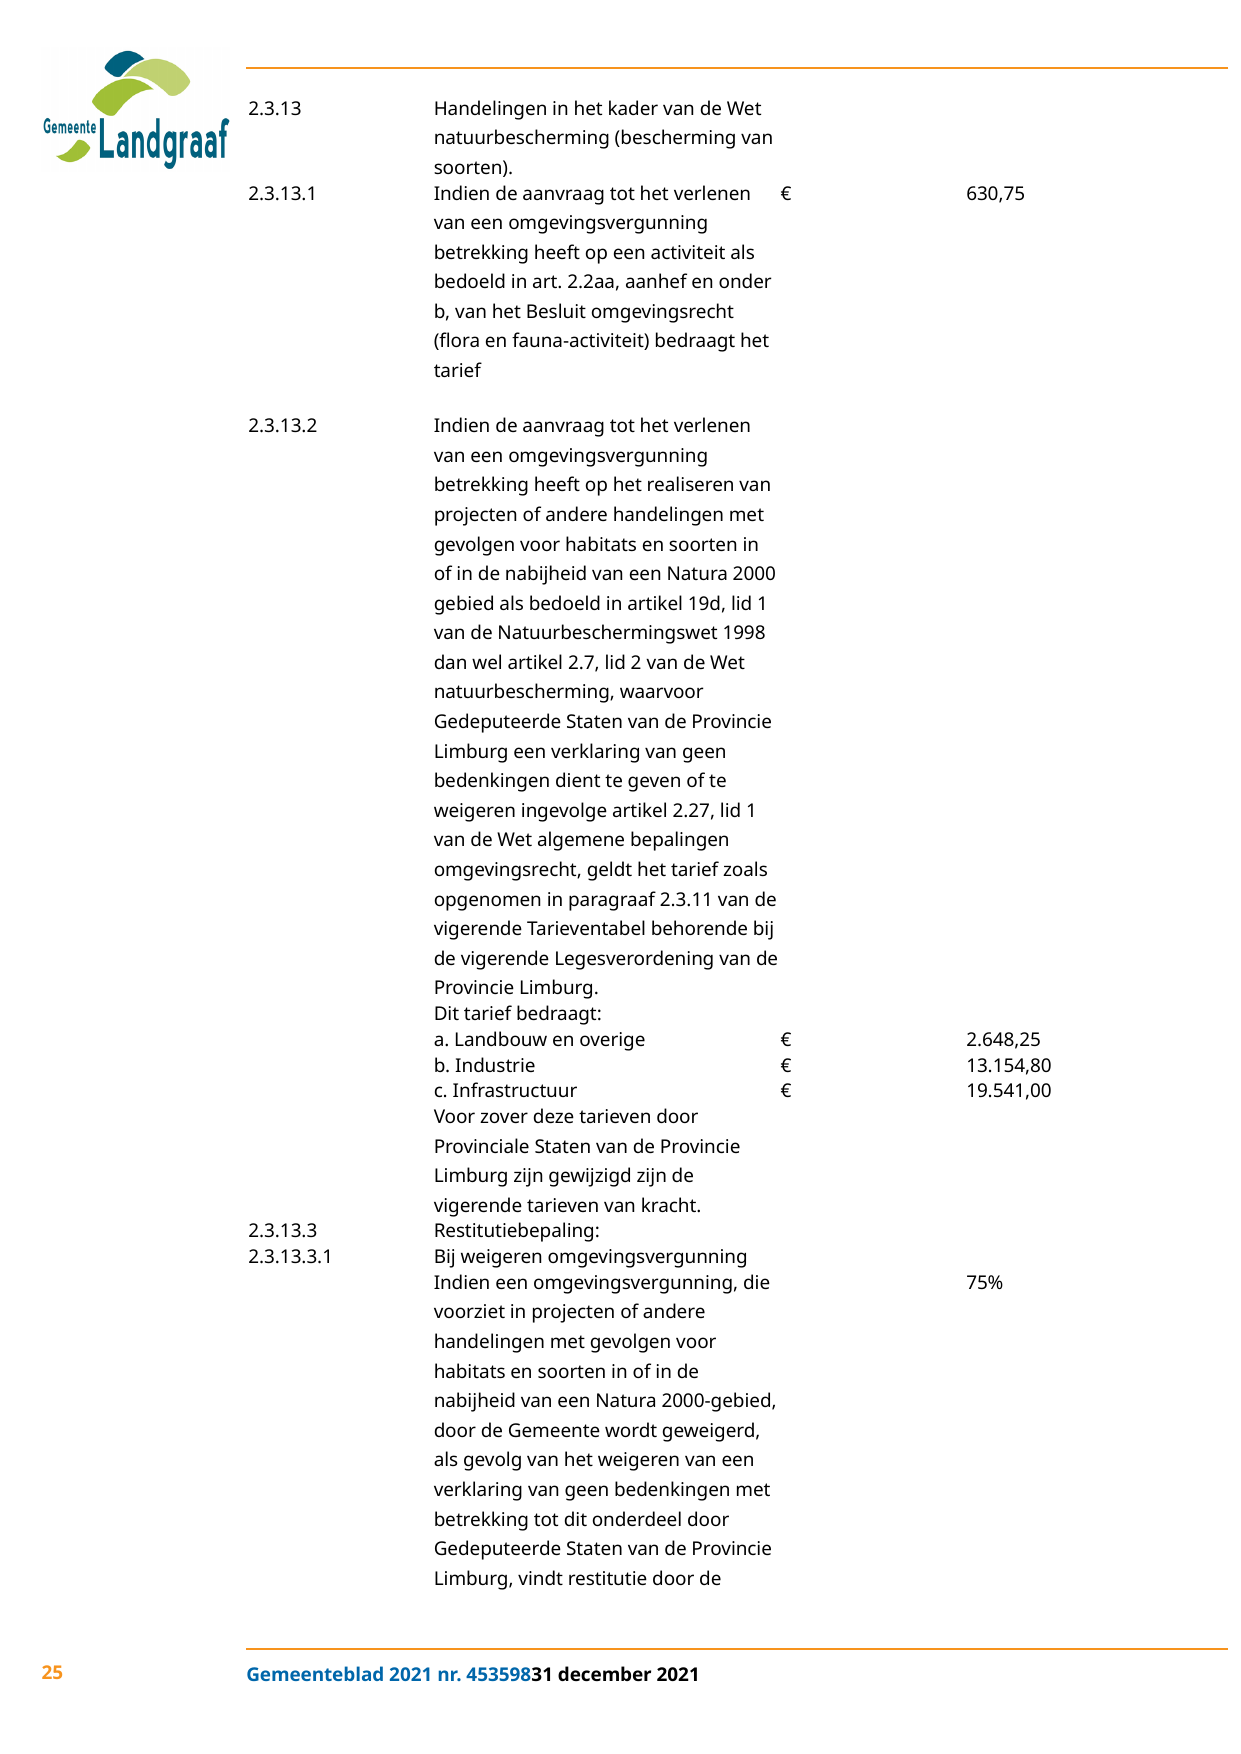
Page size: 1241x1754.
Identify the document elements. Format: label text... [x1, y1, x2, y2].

table_cell € [780, 180, 966, 412]
table_cell € [780, 1078, 966, 1103]
table_cell b. Industrie [434, 1052, 780, 1077]
table_cell [248, 1103, 433, 1218]
table_cell [966, 1244, 1059, 1269]
table_cell Dit tarief bedraagt: [434, 1000, 780, 1026]
table_cell [248, 1269, 433, 1591]
table_cell Voor zover deze tarieven door Provinciale Staten van de Provincie Limburg zijn gewijzigd zijn de vigerende tarieven van kracht. [434, 1103, 780, 1218]
table_cell [248, 1078, 433, 1103]
table_cell 2.3.13 [248, 95, 433, 180]
table_cell a. Landbouw en overige [434, 1026, 780, 1052]
table_cell 2.648,25 [966, 1026, 1059, 1052]
table_cell [780, 1103, 966, 1218]
table_cell Handelingen in het kader van de Wet natuurbescherming (bescherming van soorten). [434, 95, 780, 180]
table_cell [966, 1000, 1059, 1026]
table_cell 2.3.13.2 [248, 413, 433, 1000]
table_cell [248, 1052, 433, 1077]
table_cell [780, 413, 966, 1000]
table_cell [966, 95, 1059, 180]
table_cell [780, 95, 966, 180]
table_cell 13.154,80 [966, 1052, 1059, 1077]
table_cell 2.3.13.3 [248, 1218, 433, 1243]
table_cell € [780, 1052, 966, 1077]
table_cell Bij weigeren omgevingsvergunning [434, 1244, 780, 1269]
table_cell € [780, 1026, 966, 1052]
table_cell Indien de aanvraag tot het verlenen van een omgevingsvergunning betrekking heeft op het realiseren van projecten of andere handelingen met gevolgen voor habitats en soorten in of in de nabijheid van een Natura 2000 gebied als bedoeld in artikel 19d, lid 1 van de Natuurbeschermingswet 1998 dan wel artikel 2.7, lid 2 van de Wet natuurbescherming, waarvoor Gedeputeerde Staten van de Provincie Limburg een verklaring van geen bedenkingen dient te geven of te weigeren ingevolge artikel 2.27, lid 1 van de Wet algemene bepalingen omgevingsrecht, geldt het tarief zoals opgenomen in paragraaf 2.3.11 van de vigerende Tarieventabel behorende bij de vigerende Legesverordening van de Provincie Limburg. [434, 413, 780, 1000]
table_cell [966, 1103, 1059, 1218]
table_cell [248, 1000, 433, 1026]
table_cell [966, 1218, 1059, 1243]
table_cell [780, 1218, 966, 1243]
table_cell [780, 1000, 966, 1026]
table_cell Restitutiebepaling: [434, 1218, 780, 1243]
table_cell 19.541,00 [966, 1078, 1059, 1103]
table_cell [780, 1269, 966, 1591]
table_cell 75% [966, 1269, 1059, 1591]
table_cell Indien een omgevingsvergunning, die voorziet in projecten of andere handelingen met gevolgen voor habitats en soorten in of in de nabijheid van een Natura 2000-gebied, door de Gemeente wordt geweigerd, als gevolg van het weigeren van een verklaring van geen bedenkingen met betrekking tot dit onderdeel door Gedeputeerde Staten van de Provincie Limburg, vindt restitutie door de [434, 1269, 780, 1591]
table_cell [966, 413, 1059, 1000]
picture [41, 47, 231, 172]
table_cell 630,75 [966, 180, 1059, 412]
table_cell [780, 1244, 966, 1269]
table_cell Indien de aanvraag tot het verlenen van een omgevingsvergunning betrekking heeft op een activiteit als bedoeld in art. 2.2aa, aanhef en onder b, van het Besluit omgevingsrecht (flora en fauna-activiteit) bedraagt het tarief [434, 180, 780, 412]
table_cell 2.3.13.1 [248, 180, 433, 412]
table_cell [248, 1026, 433, 1052]
table_cell 2.3.13.3.1 [248, 1244, 433, 1269]
table_cell c. Infrastructuur [434, 1078, 780, 1103]
